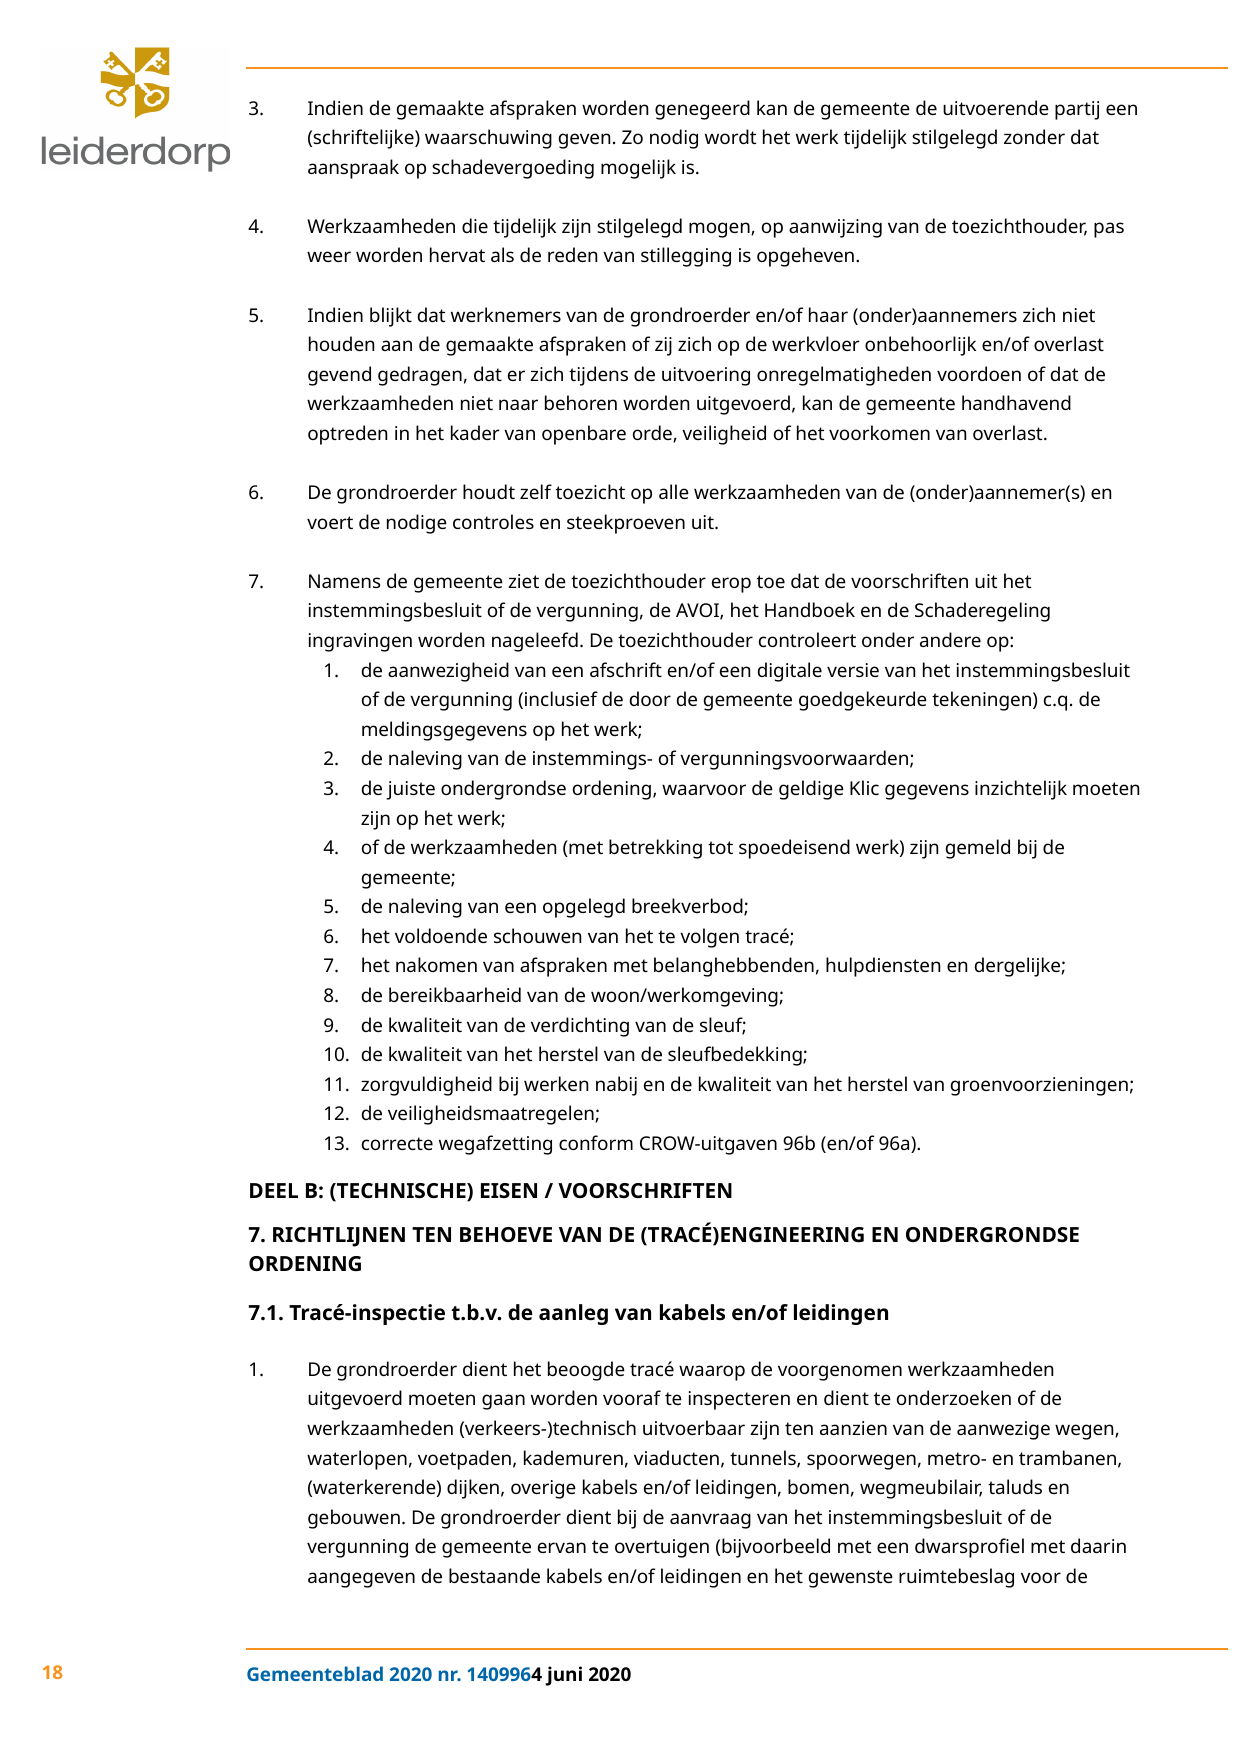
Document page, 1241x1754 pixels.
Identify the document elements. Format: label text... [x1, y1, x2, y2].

list de naleving van de instemmings- of vergunningsvoorwaarden; [323, 746, 1152, 771]
list de kwaliteit van de verdichting van de sleuf; [323, 1012, 1152, 1038]
list de naleving van een opgelegd breekverbod; [323, 893, 1152, 919]
text 7.1. Tracé-inspectie t.b.v. de aanleg van kabels en/of leidingen [248, 1298, 1152, 1326]
text DEEL B: (TECHNISCHE) EISEN / VOORSCHRIFTEN [248, 1176, 1152, 1204]
list Werkzaamheden die tijdelijk zijn stilgelegd mogen, op aanwijzing van de toezichthouder, pas weer worden hervat als de reden van stillegging is opgeheven. [248, 213, 1152, 268]
picture [41, 47, 231, 172]
list de bereikbaarheid van de woon/werkomgeving; [323, 982, 1152, 1008]
list het nakomen van afspraken met belanghebbenden, hulpdiensten en dergelijke; [323, 953, 1152, 978]
list of de werkzaamheden (met betrekking tot spoedeisend werk) zijn gemeld bij de gemeente; [323, 834, 1152, 890]
list correcte wegafzetting conform CROW-uitgaven 96b (en/of 96a). [323, 1130, 1152, 1156]
list het voldoende schouwen van het te volgen tracé; [323, 923, 1152, 949]
list Indien de gemaakte afspraken worden genegeerd kan de gemeente de uitvoerende partij een (schriftelijke) waarschuwing geven. Zo nodig wordt het werk tijdelijk stilgelegd zonder dat aanspraak op schadevergoeding mogelijk is. [248, 95, 1152, 180]
list de kwaliteit van het herstel van de sleufbedekking; [323, 1041, 1152, 1067]
list De grondroerder dient het beoogde tracé waarop de voorgenomen werkzaamheden uitgevoerd moeten gaan worden vooraf te inspecteren en dient te onderzoeken of de werkzaamheden (verkeers-)technisch uitvoerbaar zijn ten aanzien van de aanwezige wegen, waterlopen, voetpaden, kademuren, viaducten, tunnels, spoorwegen, metro- en trambanen, (waterkerende) dijken, overige kabels en/of leidingen, bomen, wegmeubilair, taluds en gebouwen. De grondroerder dient bij de aanvraag van het instemmingsbesluit of de vergunning de gemeente ervan te overtuigen (bijvoorbeeld met een dwarsprofiel met daarin aangegeven de bestaande kabels en/of leidingen en het gewenste ruimtebeslag voor de [248, 1356, 1152, 1589]
list De grondroerder houdt zelf toezicht op alle werkzaamheden van de (onder)aannemer(s) en voert de nodige controles en steekproeven uit. [248, 479, 1152, 535]
list de veiligheidsmaatregelen; [323, 1101, 1152, 1126]
list Indien blijkt dat werknemers van de grondroerder en/of haar (onder)aannemers zich niet houden aan de gemaakte afspraken of zij zich op de werkvloer onbehoorlijk en/of overlast gevend gedragen, dat er zich tijdens de uitvoering onregelmatigheden voordoen of dat de werkzaamheden niet naar behoren worden uitgevoerd, kan de gemeente handhavend optreden in het kader van openbare orde, veiligheid of het voorkomen van overlast. [248, 302, 1152, 446]
text 7. RICHTLIJNEN TEN BEHOEVE VAN DE (TRACÉ)ENGINEERING EN ONDERGRONDSE ORDENING [248, 1220, 1152, 1277]
list Namens de gemeente ziet de toezichthouder erop toe dat de voorschriften uit het instemmingsbesluit of de vergunning, de AVOI, het Handboek en de Schaderegeling ingravingen worden nageleefd. De toezichthouder controleert onder andere op: [248, 568, 1152, 653]
list zorgvuldigheid bij werken nabij en de kwaliteit van het herstel van groenvoorzieningen; [323, 1071, 1152, 1097]
list de aanwezigheid van een afschrift en/of een digitale versie van het instemmingsbesluit of de vergunning (inclusief de door de gemeente goedgekeurde tekeningen) c.q. de meldingsgegevens op het werk; [323, 657, 1152, 742]
list de juiste ondergrondse ordening, waarvoor de geldige Klic gegevens inzichtelijk moeten zijn op het werk; [323, 775, 1152, 831]
